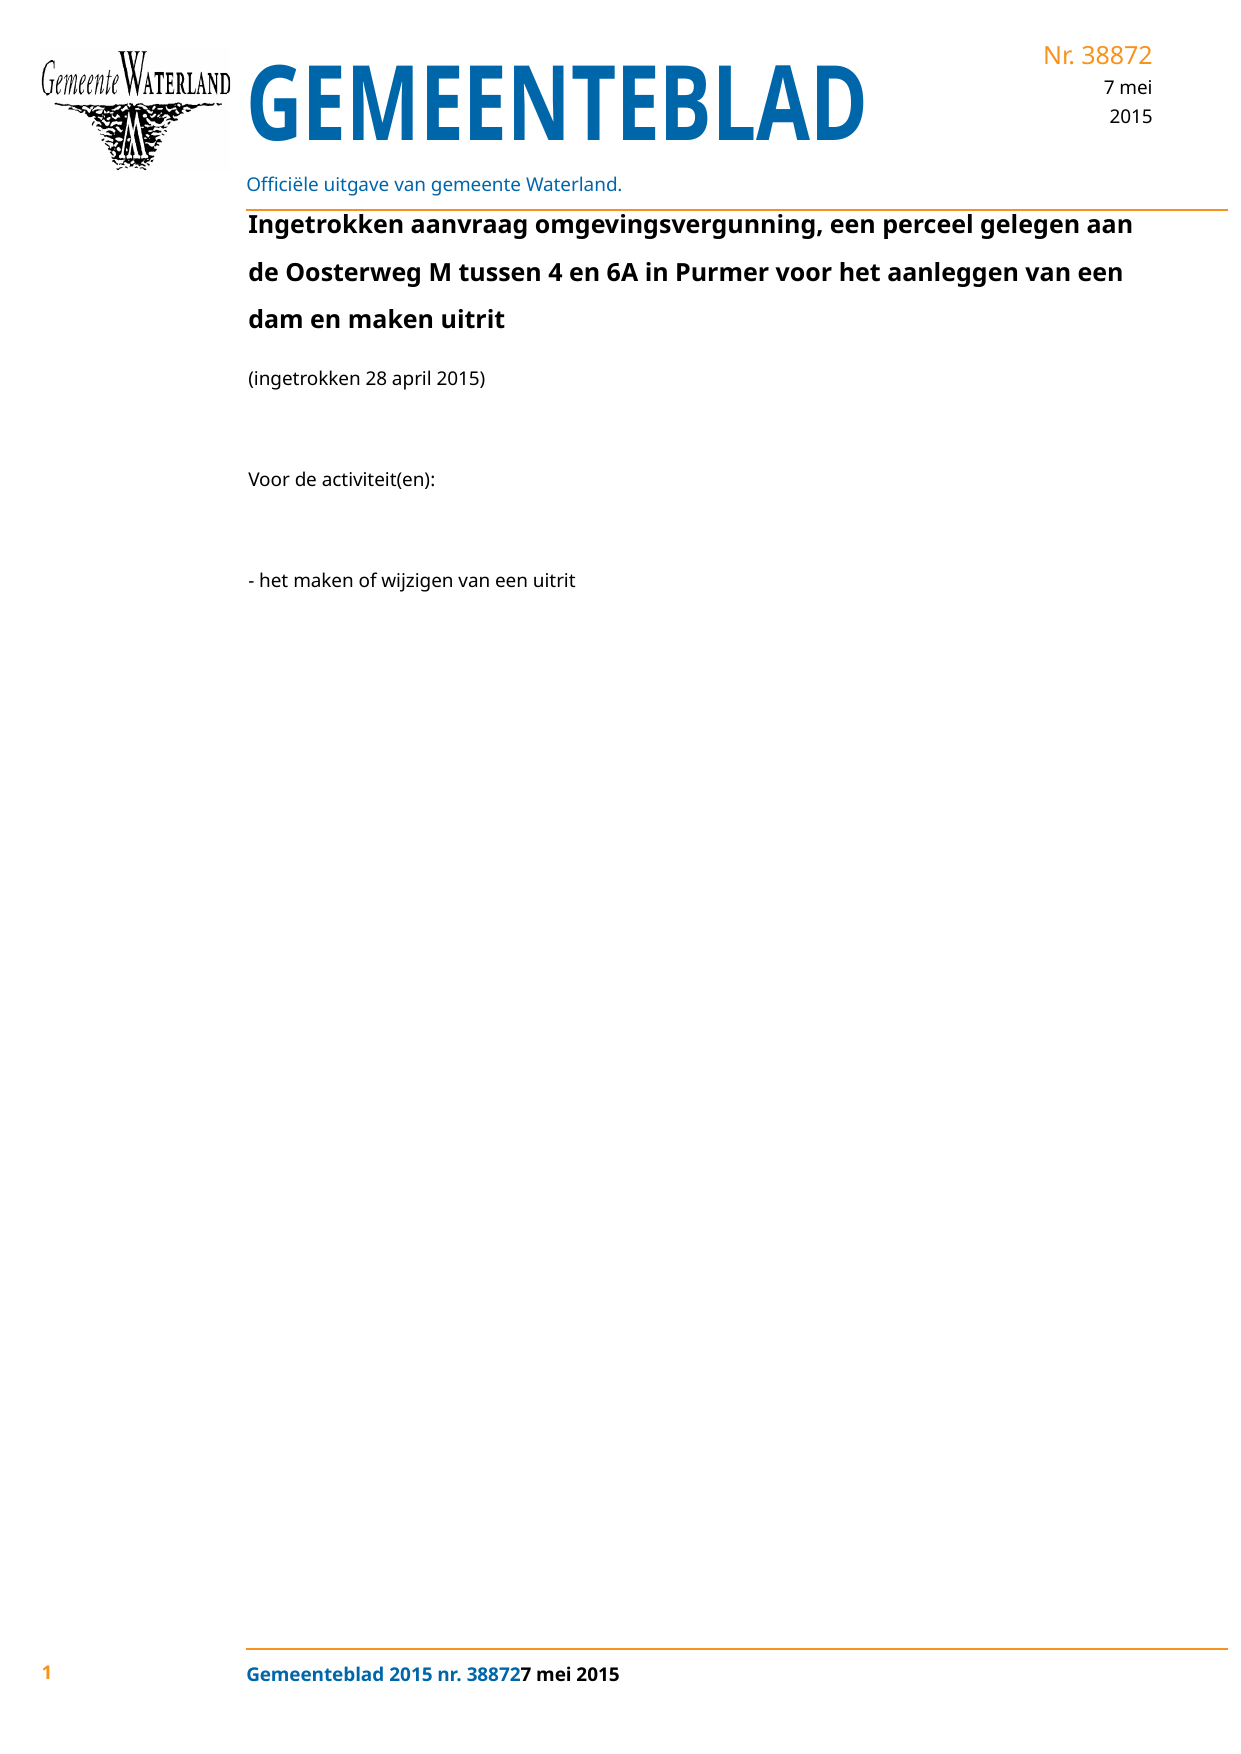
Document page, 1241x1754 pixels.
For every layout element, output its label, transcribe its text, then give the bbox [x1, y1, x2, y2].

text Voor de activiteit(en): [248, 466, 1152, 492]
text - het maken of wijzigen van een uitrit [248, 567, 1152, 593]
text Ingetrokken aanvraag omgevingsvergunning, een perceel gelegen aan de Oosterweg M tussen 4 en 6A in Purmer voor het aanleggen van een dam en maken uitrit [248, 211, 1152, 336]
picture [41, 47, 231, 172]
text (ingetrokken 28 april 2015) [248, 366, 1152, 391]
